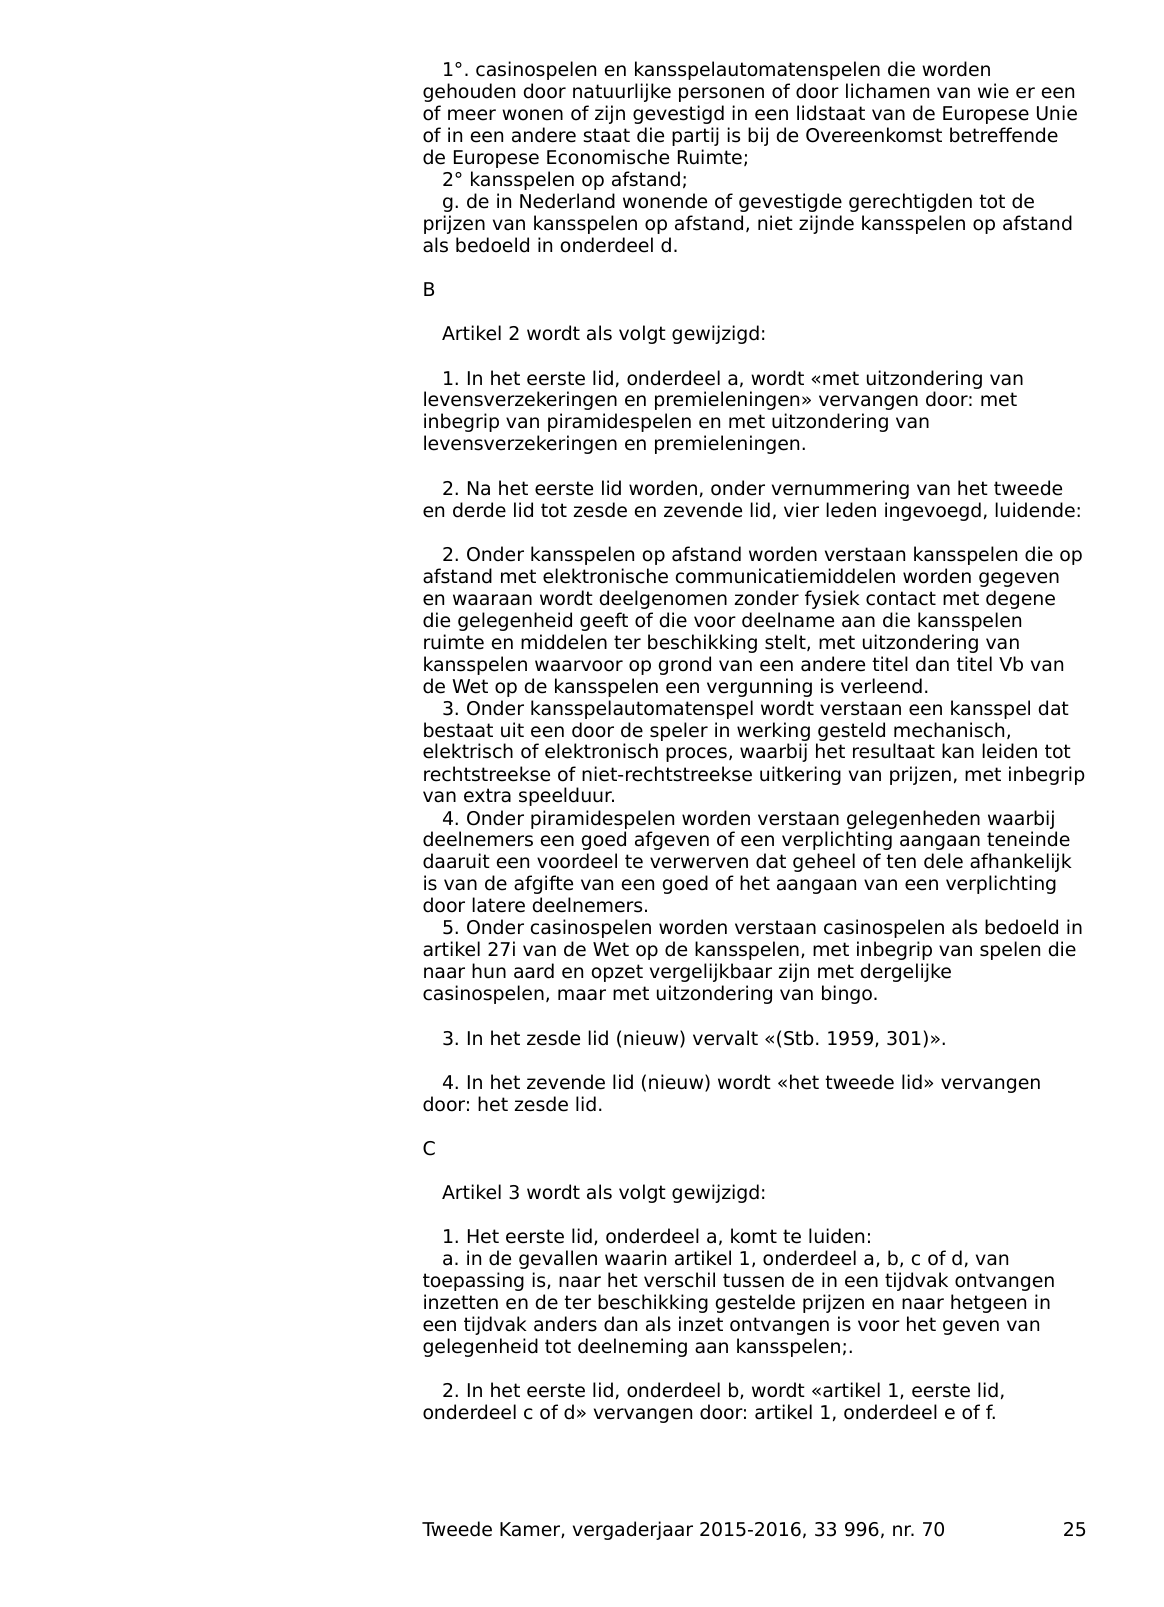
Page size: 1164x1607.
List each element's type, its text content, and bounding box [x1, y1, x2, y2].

text g. de in Nederland wonende of gevestigde gerechtigden tot de prijzen van kansspelen op afstand, niet zijnde kansspelen op afstand als bedoeld in onderdeel d. [422, 191, 1087, 257]
text 1°. casinospelen en kansspelautomatenspelen die worden gehouden door natuurlijke personen of door lichamen van wie er een of meer wonen of zijn gevestigd in een lidstaat van de Europese Unie of in een andere staat die partij is bij de Overeenkomst betreffende de Europese Economische Ruimte; [422, 59, 1087, 169]
text C [422, 1138, 1087, 1160]
text Artikel 3 wordt als volgt gewijzigd: [422, 1182, 1087, 1204]
text 2. Na het eerste lid worden, onder vernummering van het tweede en derde lid tot zesde en zevende lid, vier leden ingevoegd, luidende: [422, 477, 1087, 521]
text 2° kansspelen op afstand; [422, 169, 1087, 191]
text 3. Onder kansspelautomatenspel wordt verstaan een kansspel dat bestaat uit een door de speler in werking gesteld mechanisch, elektrisch of elektronisch proces, waarbij het resultaat kan leiden tot rechtstreekse of niet-rechtstreekse uitkering van prijzen, met inbegrip van extra speelduur. [422, 697, 1087, 807]
text 4. Onder piramidespelen worden verstaan gelegenheden waarbij deelnemers een goed afgeven of een verplichting aangaan teneinde daaruit een voordeel te verwerven dat geheel of ten dele afhankelijk is van de afgifte van een goed of het aangaan van een verplichting door latere deelnemers. [422, 807, 1087, 917]
text 3. In het zesde lid (nieuw) vervalt «(Stb. 1959, 301)». [422, 1027, 1087, 1049]
text 1. In het eerste lid, onderdeel a, wordt «met uitzondering van levensverzekeringen en premieleningen» vervangen door: met inbegrip van piramidespelen en met uitzondering van levensverzekeringen en premieleningen. [422, 367, 1087, 455]
text 2. In het eerste lid, onderdeel b, wordt «artikel 1, eerste lid, onderdeel c of d» vervangen door: artikel 1, onderdeel e of f. [422, 1380, 1087, 1424]
text 2. Onder kansspelen op afstand worden verstaan kansspelen die op afstand met elektronische communicatiemiddelen worden gegeven en waaraan wordt deelgenomen zonder fysiek contact met degene die gelegenheid geeft of die voor deelname aan die kansspelen ruimte en middelen ter beschikking stelt, met uitzondering van kansspelen waarvoor op grond van een andere titel dan titel Vb van de Wet op de kansspelen een vergunning is verleend. [422, 544, 1087, 697]
text a. in de gevallen waarin artikel 1, onderdeel a, b, c of d, van toepassing is, naar het verschil tussen de in een tijdvak ontvangen inzetten en de ter beschikking gestelde prijzen en naar hetgeen in een tijdvak anders dan als inzet ontvangen is voor het geven van gelegenheid tot deelneming aan kansspelen;. [422, 1248, 1087, 1358]
text 1. Het eerste lid, onderdeel a, komt te luiden: [422, 1226, 1087, 1248]
text B [422, 279, 1087, 301]
text 5. Onder casinospelen worden verstaan casinospelen als bedoeld in artikel 27i van de Wet op de kansspelen, met inbegrip van spelen die naar hun aard en opzet vergelijkbaar zijn met dergelijke casinospelen, maar met uitzondering van bingo. [422, 917, 1087, 1005]
text Artikel 2 wordt als volgt gewijzigd: [422, 323, 1087, 345]
text 4. In het zevende lid (nieuw) wordt «het tweede lid» vervangen door: het zesde lid. [422, 1072, 1087, 1116]
